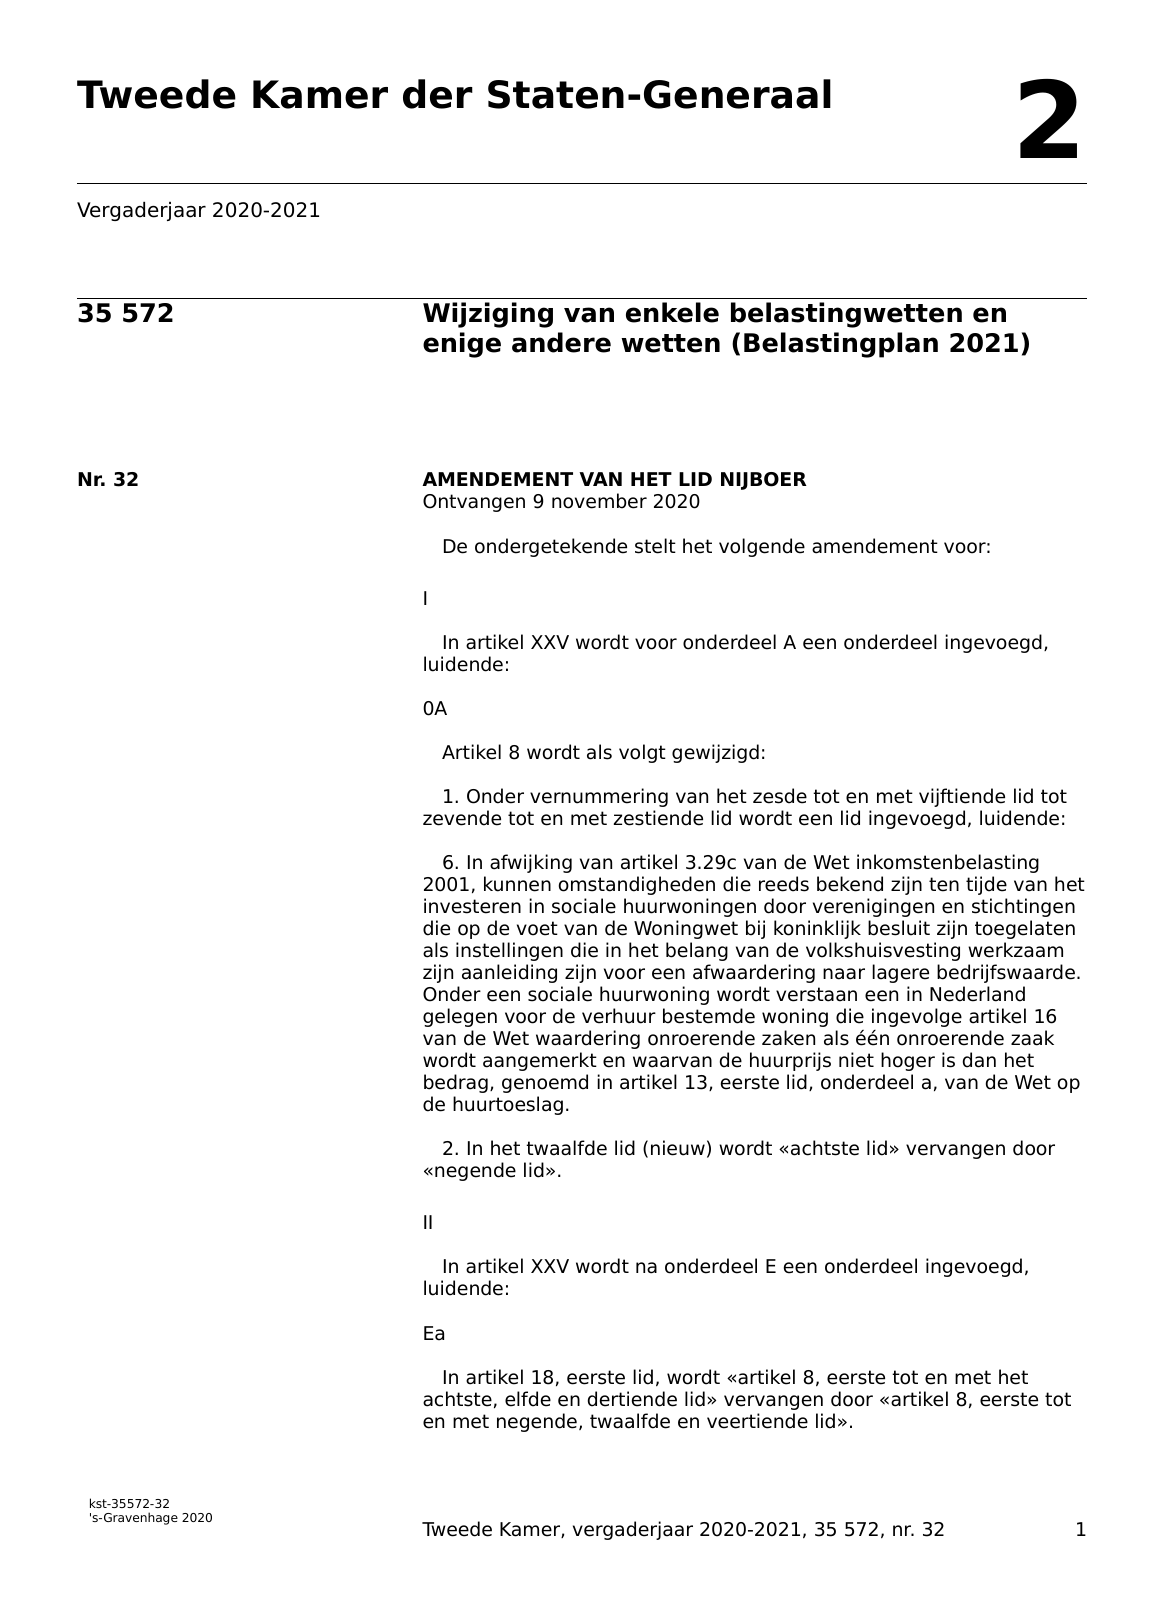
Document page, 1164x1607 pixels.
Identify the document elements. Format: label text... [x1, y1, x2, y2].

subtitle 35 572 Wijziging van enkele belastingwetten en enige andere wetten (Belastingplan 2021) [77, 299, 1087, 358]
subtitle II [422, 1212, 1087, 1234]
text kst-35572-32 [88, 1497, 323, 1511]
table_header Tweede Kamer der Staten-Generaal [77, 59, 886, 183]
text 0A [422, 698, 1087, 720]
subtitle Nr. 32 AMENDEMENT VAN HET LID NIJBOER [77, 469, 1087, 491]
table_cell Vergaderjaar 2020-2021 [77, 184, 1087, 298]
text In artikel XXV wordt voor onderdeel A een onderdeel ingevoegd, luidende: [422, 632, 1087, 676]
subtitle I [422, 587, 1087, 609]
text 6. In afwijking van artikel 3.29c van de Wet inkomstenbelasting 2001, kunnen omstandigheden die reeds bekend zijn ten tijde van het investeren in sociale huurwoningen door verenigingen en stichtingen die op de voet van de Woningwet bij koninklijk besluit zijn toegelaten als instellingen die in het belang van de volkshuisvesting werkzaam zijn aanleiding zijn voor een afwaardering naar lagere bedrijfswaarde. Onder een sociale huurwoning wordt verstaan een in Nederland gelegen voor de verhuur bestemde woning die ingevolge artikel 16 van de Wet waardering onroerende zaken als één onroerende zaak wordt aangemerkt en waarvan de huurprijs niet hoger is dan het bedrag, genoemd in artikel 13, eerste lid, onderdeel a, van de Wet op de huurtoeslag. [422, 852, 1087, 1116]
text 's-Gravenhage 2020 [88, 1511, 323, 1525]
text In artikel XXV wordt na onderdeel E een onderdeel ingevoegd, luidende: [422, 1256, 1087, 1300]
text 2. In het twaalfde lid (nieuw) wordt «achtste lid» vervangen door «negende lid». [422, 1138, 1087, 1182]
table_header 2 [886, 59, 1087, 183]
text Ontvangen 9 november 2020 [422, 491, 1087, 513]
text De ondergetekende stelt het volgende amendement voor: [422, 536, 1087, 557]
text Artikel 8 wordt als volgt gewijzigd: [422, 742, 1087, 764]
text Ea [422, 1322, 1087, 1344]
text 1. Onder vernummering van het zesde tot en met vijftiende lid tot zevende tot en met zestiende lid wordt een lid ingevoegd, luidende: [422, 786, 1087, 830]
text In artikel 18, eerste lid, wordt «artikel 8, eerste tot en met het achtste, elfde en dertiende lid» vervangen door «artikel 8, eerste tot en met negende, twaalfde en veertiende lid». [422, 1367, 1087, 1433]
